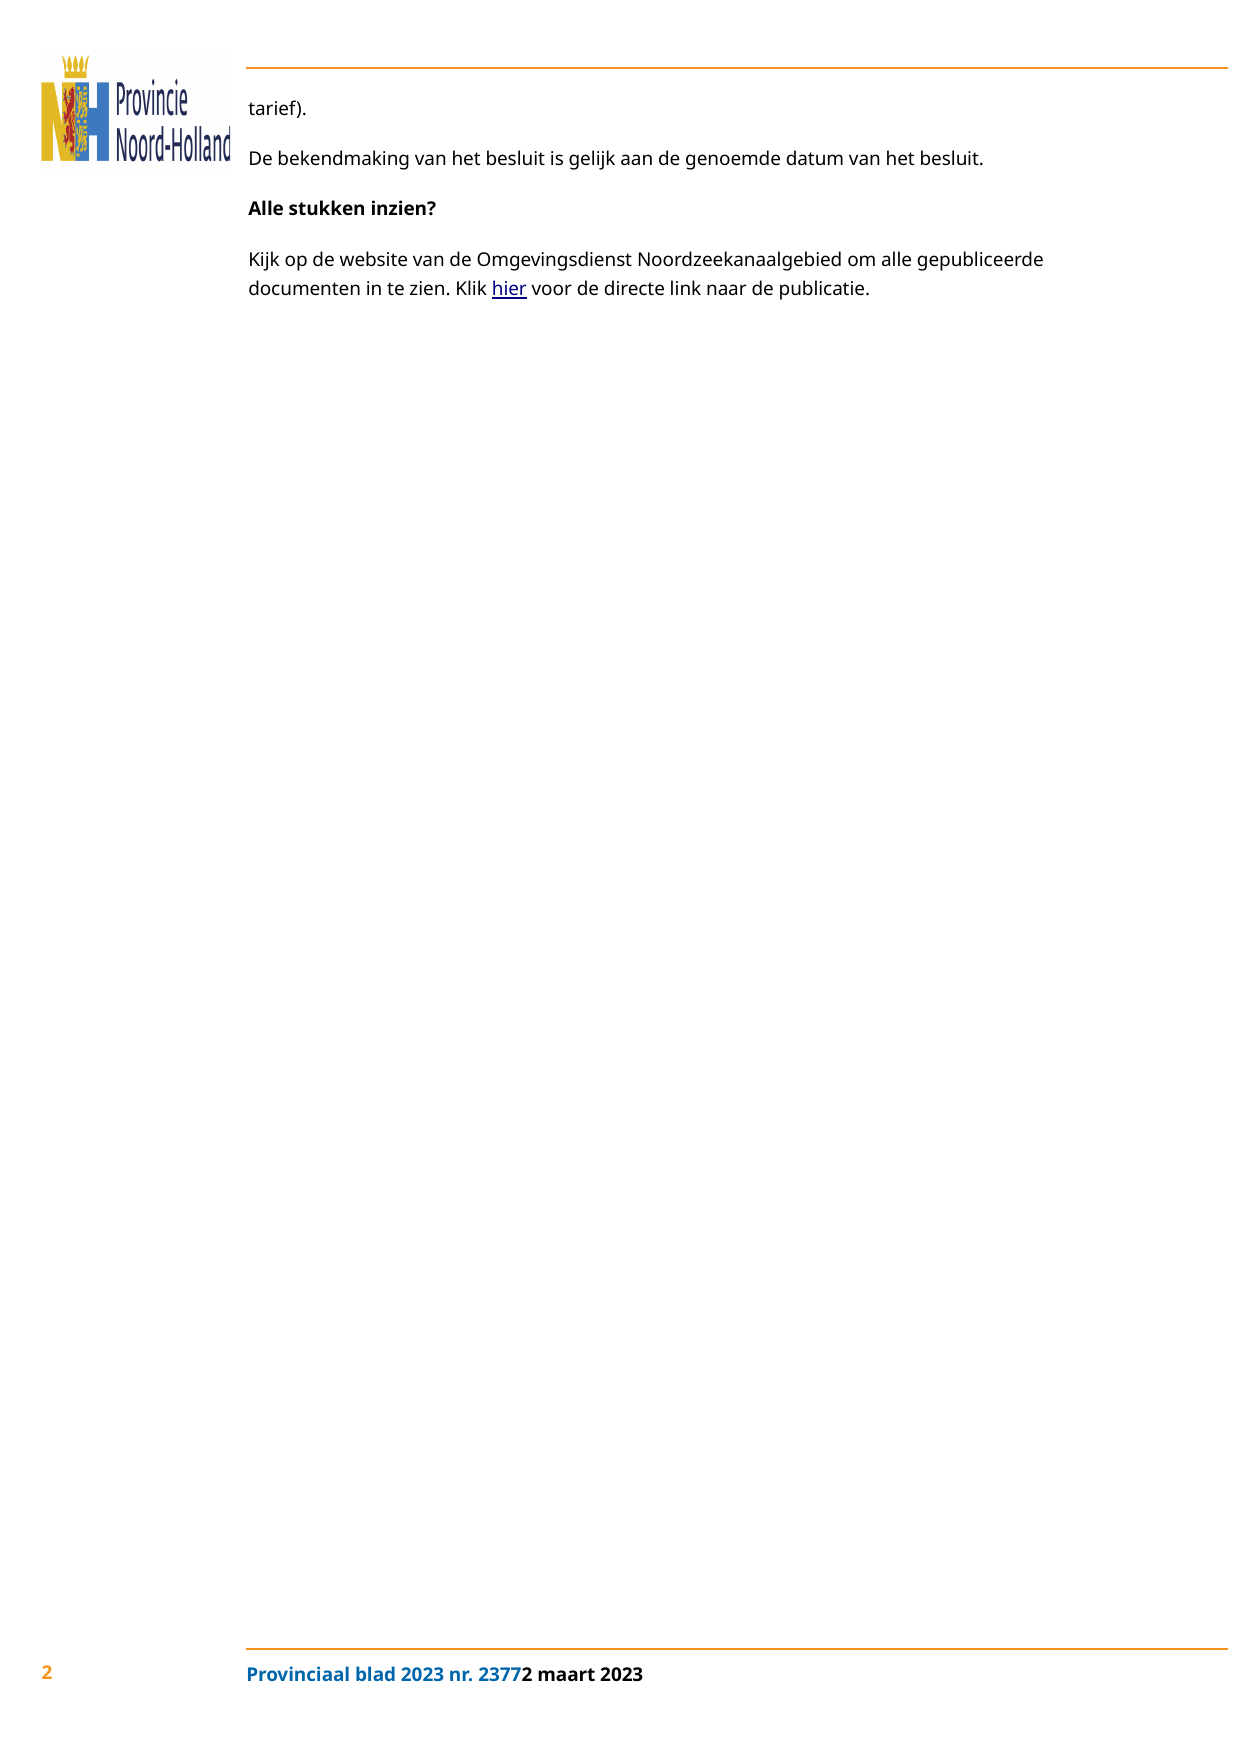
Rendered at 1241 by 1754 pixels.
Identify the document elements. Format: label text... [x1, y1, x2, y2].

text tarief). [248, 95, 1152, 121]
picture [41, 47, 231, 172]
text De bekendmaking van het besluit is gelijk aan de genoemde datum van het besluit. [248, 145, 1152, 171]
text Alle stukken inzien? [248, 196, 1152, 221]
text Kijk op de website van de Omgevingsdienst Noordzeekanaalgebied om alle gepubliceerde documenten in te zien. Klik hier voor de directe link naar de publicatie. [248, 246, 1152, 301]
